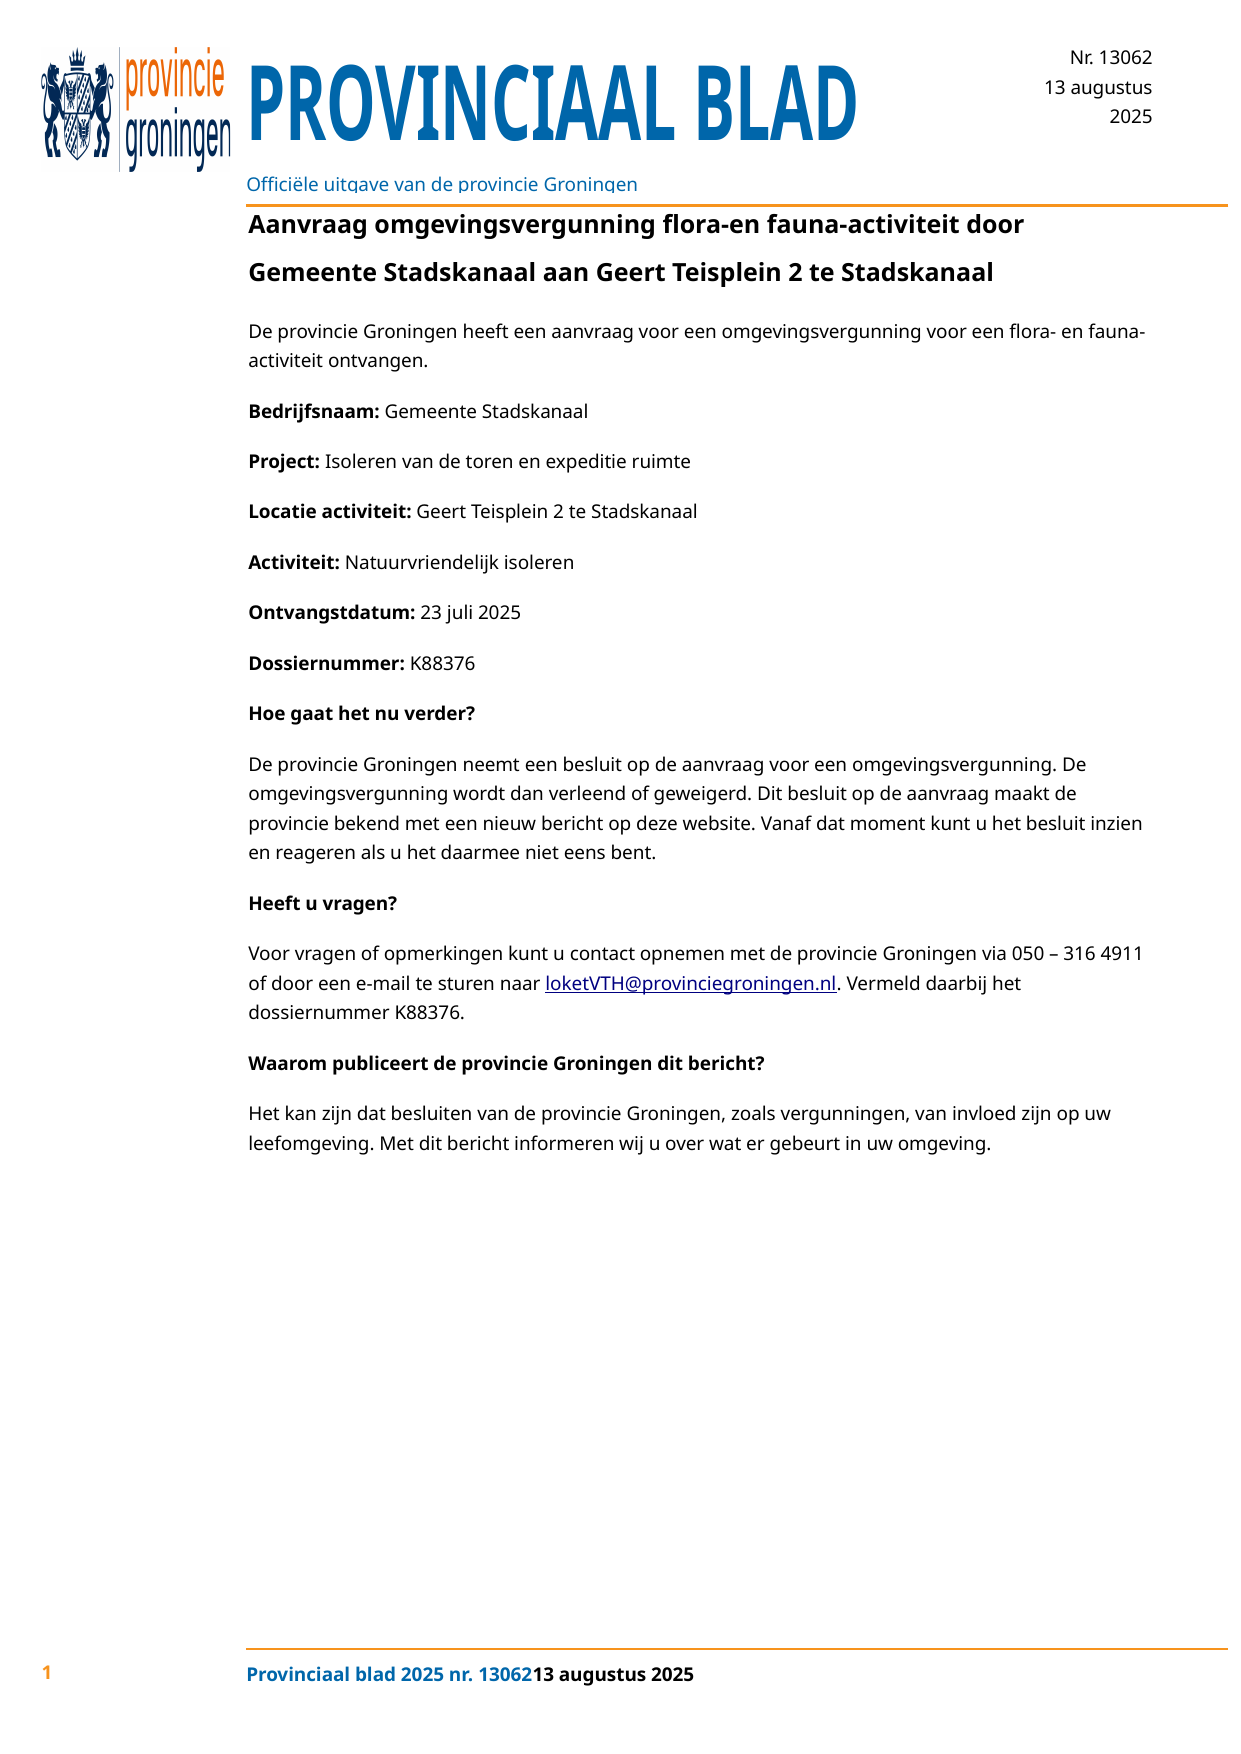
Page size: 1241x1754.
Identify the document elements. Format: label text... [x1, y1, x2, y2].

text Het kan zijn dat besluiten van de provincie Groningen, zoals vergunningen, van invloed zijn op uw leefomgeving. Met dit bericht informeren wij u over wat er gebeurt in uw omgeving. [248, 1100, 1152, 1156]
text Waarom publiceert de provincie Groningen dit bericht? [248, 1050, 1152, 1076]
text De provincie Groningen neemt een besluit op de aanvraag voor een omgevingsvergunning. De omgevingsvergunning wordt dan verleend of geweigerd. Dit besluit op de aanvraag maakt de provincie bekend met een nieuw bericht op deze website. Vanaf dat moment kunt u het besluit inzien en reageren als u het daarmee niet eens bent. [248, 751, 1152, 865]
text Hoe gaat het nu verder? [248, 700, 1152, 726]
text De provincie Groningen heeft een aanvraag voor een omgevingsvergunning voor een flora- en fauna-activiteit ontvangen. [248, 318, 1152, 373]
text Activiteit: Natuurvriendelijk isoleren [248, 549, 1152, 575]
text Project: Isoleren van de toren en expeditie ruimte [248, 448, 1152, 474]
text Bedrijfsnaam: Gemeente Stadskanaal [248, 398, 1152, 424]
text Locatie activiteit: Geert Teisplein 2 te Stadskanaal [248, 499, 1152, 524]
text Voor vragen of opmerkingen kunt u contact opnemen met de provincie Groningen via 050 – 316 4911 of door een e-mail te sturen naar loketVTH@provinciegroningen.nl. Vermeld daarbij het dossiernummer K88376. [248, 940, 1152, 1025]
text Ontvangstdatum: 23 juli 2025 [248, 599, 1152, 625]
text Dossiernummer: K88376 [248, 650, 1152, 676]
picture [41, 47, 231, 172]
text Aanvraag omgevingsvergunning flora-en fauna-activiteit door Gemeente Stadskanaal aan Geert Teisplein 2 te Stadskanaal [248, 207, 1152, 288]
text Heeft u vragen? [248, 890, 1152, 916]
